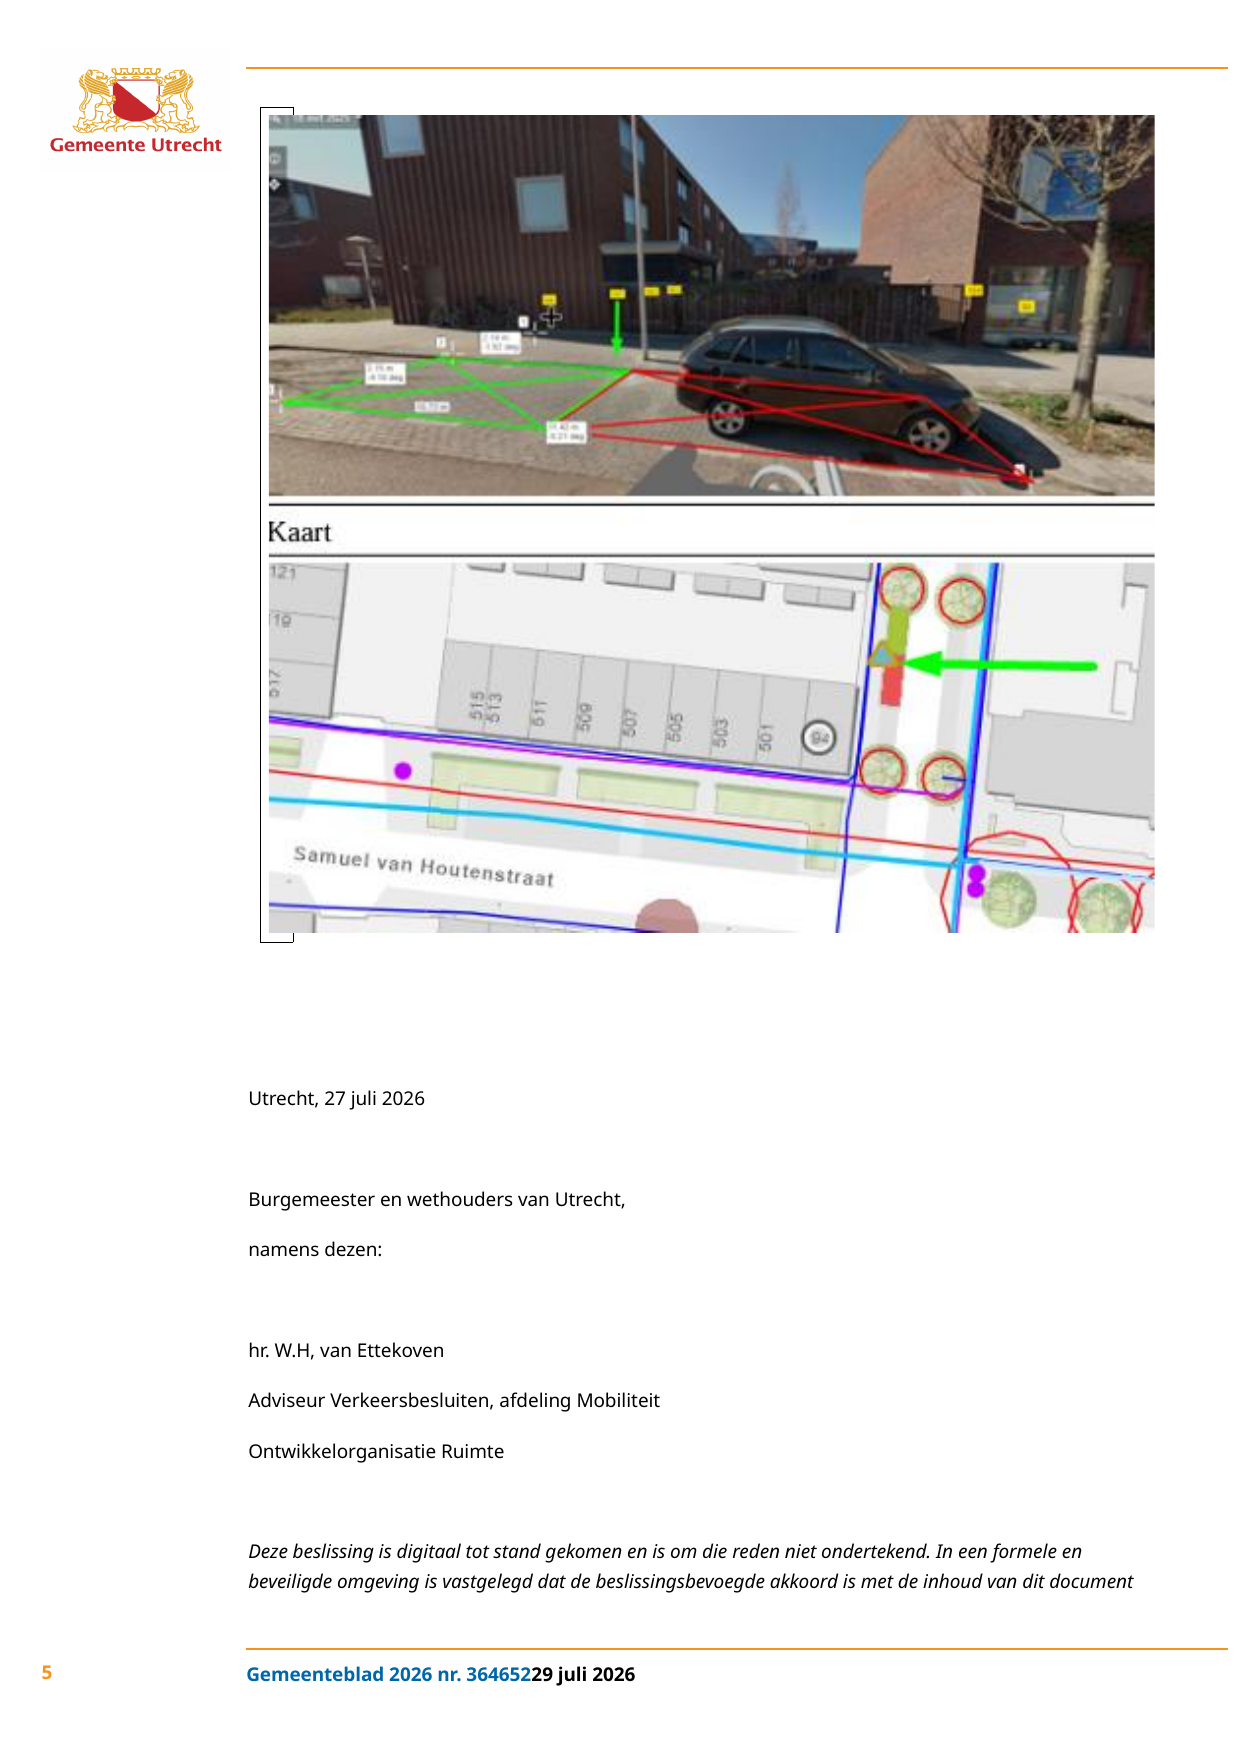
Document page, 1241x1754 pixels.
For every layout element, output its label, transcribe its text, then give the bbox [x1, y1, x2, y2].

picture [268, 115, 1155, 933]
text Utrecht, 27 juli 2026 [248, 1085, 1152, 1111]
text Burgemeester en wethouders van Utrecht, [248, 1186, 1152, 1211]
text namens dezen: [248, 1236, 1152, 1262]
text Deze beslissing is digitaal tot stand gekomen en is om die reden niet ondertekend. In een formele en beveiligde omgeving is vastgelegd dat de beslissingsbevoegde akkoord is met de inhoud van dit document [248, 1539, 1152, 1594]
text Ontwikkelorganisatie Ruimte [248, 1438, 1152, 1463]
text Adviseur Verkeersbesluiten, afdeling Mobiliteit [248, 1387, 1152, 1413]
picture [41, 47, 231, 172]
text hr. W.H, van Ettekoven [248, 1337, 1152, 1363]
